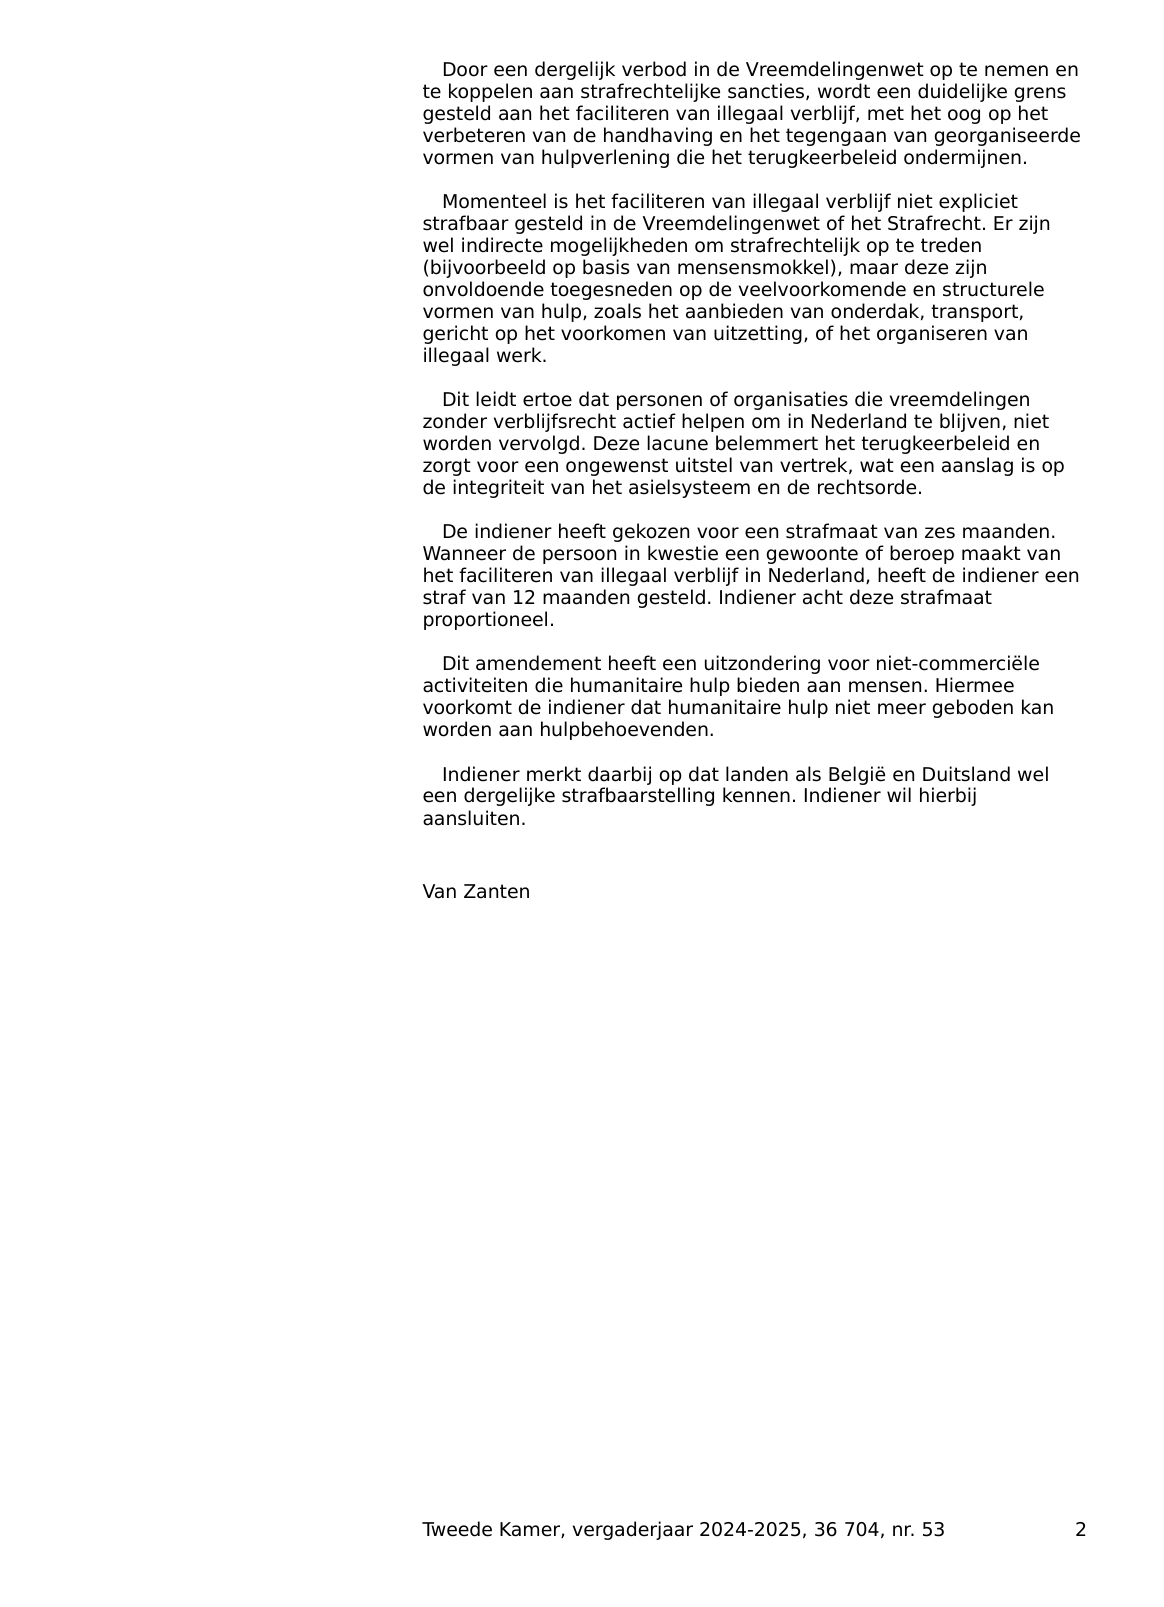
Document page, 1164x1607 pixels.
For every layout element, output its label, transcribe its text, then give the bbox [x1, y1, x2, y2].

text Door een dergelijk verbod in de Vreemdelingenwet op te nemen en te koppelen aan strafrechtelijke sancties, wordt een duidelijke grens gesteld aan het faciliteren van illegaal verblijf, met het oog op het verbeteren van de handhaving en het tegengaan van georganiseerde vormen van hulpverlening die het terugkeerbeleid ondermijnen. [422, 59, 1087, 169]
text Dit leidt ertoe dat personen of organisaties die vreemdelingen zonder verblijfsrecht actief helpen om in Nederland te blijven, niet worden vervolgd. Deze lacune belemmert het terugkeerbeleid en zorgt voor een ongewenst uitstel van vertrek, wat een aanslag is op de integriteit van het asielsysteem en de rechtsorde. [422, 389, 1087, 499]
text Dit amendement heeft een uitzondering voor niet-commerciële activiteiten die humanitaire hulp bieden aan mensen. Hiermee voorkomt de indiener dat humanitaire hulp niet meer geboden kan worden aan hulpbehoevenden. [422, 653, 1087, 741]
text De indiener heeft gekozen voor een strafmaat van zes maanden. Wanneer de persoon in kwestie een gewoonte of beroep maakt van het faciliteren van illegaal verblijf in Nederland, heeft de indiener een straf van 12 maanden gesteld. Indiener acht deze strafmaat proportioneel. [422, 521, 1087, 631]
text Momenteel is het faciliteren van illegaal verblijf niet expliciet strafbaar gesteld in de Vreemdelingenwet of het Strafrecht. Er zijn wel indirecte mogelijkheden om strafrechtelijk op te treden (bijvoorbeeld op basis van mensensmokkel), maar deze zijn onvoldoende toegesneden op de veelvoorkomende en structurele vormen van hulp, zoals het aanbieden van onderdak, transport, gericht op het voorkomen van uitzetting, of het organiseren van illegaal werk. [422, 191, 1087, 367]
text Indiener merkt daarbij op dat landen als België en Duitsland wel een dergelijke strafbaarstelling kennen. Indiener wil hierbij aansluiten. [422, 763, 1087, 829]
text Van Zanten [422, 859, 1087, 903]
